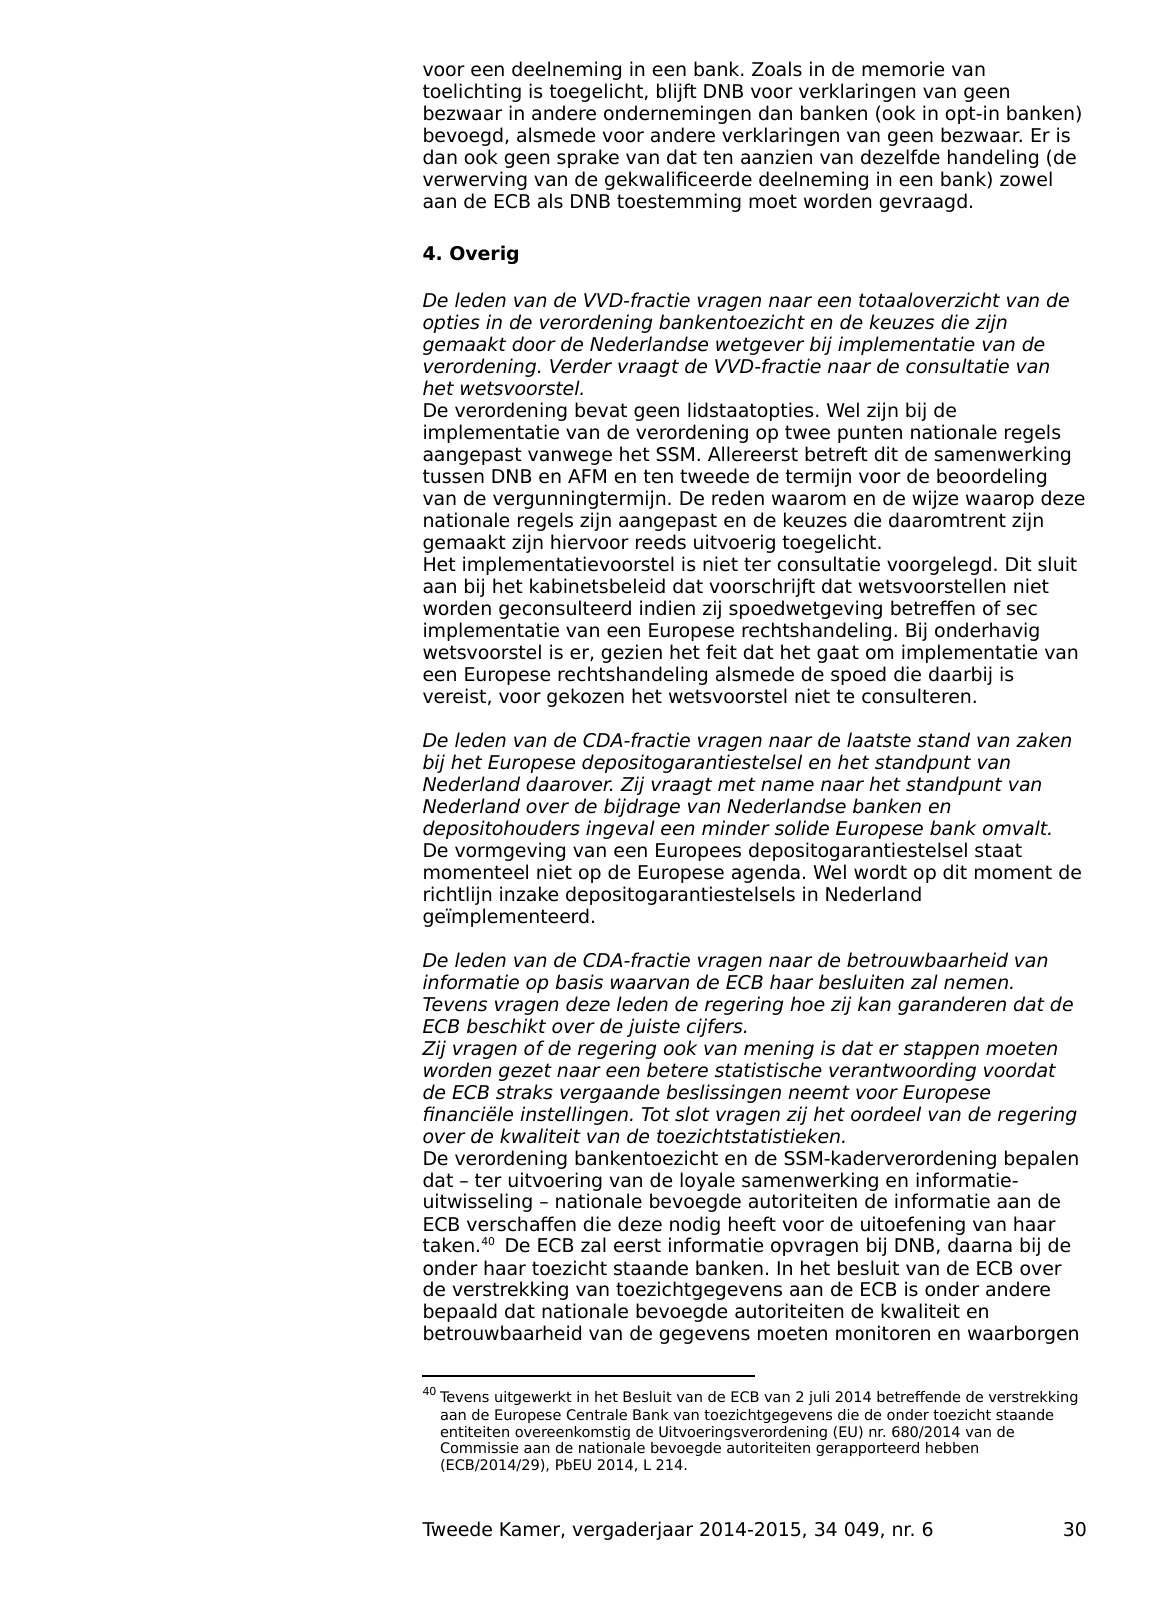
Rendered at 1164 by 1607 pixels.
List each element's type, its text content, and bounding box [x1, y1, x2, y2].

text De leden van de CDA-fractie vragen naar de betrouwbaarheid van informatie op basis waarvan de ECB haar besluiten zal nemen. Tevens vragen deze leden de regering hoe zij kan garanderen dat de ECB beschikt over de juiste cijfers. [422, 950, 1087, 1038]
text De verordening bevat geen lidstaatopties. Wel zijn bij de implementatie van de verordening op twee punten nationale regels aangepast vanwege het SSM. Allereerst betreft dit de samenwerking tussen DNB en AFM en ten tweede de termijn voor de beoordeling van de vergunningtermijn. De reden waarom en de wijze waarop deze nationale regels zijn aangepast en de keuzes die daaromtrent zijn gemaakt zijn hiervoor reeds uitvoerig toegelicht. [422, 400, 1087, 554]
text De leden van de CDA-fractie vragen naar de laatste stand van zaken bij het Europese depositogarantiestelsel en het standpunt van Nederland daarover. Zij vraagt met name naar het standpunt van Nederland over de bijdrage van Nederlandse banken en depositohouders ingeval een minder solide Europese bank omvalt. [422, 730, 1087, 839]
text Het implementatievoorstel is niet ter consultatie voorgelegd. Dit sluit aan bij het kabinetsbeleid dat voorschrijft dat wetsvoorstellen niet worden geconsulteerd indien zij spoedwetgeving betreffen of sec implementatie van een Europese rechtshandeling. Bij onderhavig wetsvoorstel is er, gezien het feit dat het gaat om implementatie van een Europese rechtshandeling alsmede de spoed die daarbij is vereist, voor gekozen het wetsvoorstel niet te consulteren. [422, 554, 1087, 707]
text Zij vragen of de regering ook van mening is dat er stappen moeten worden gezet naar een betere statistische verantwoording voordat de ECB straks vergaande beslissingen neemt voor Europese financiële instellingen. Tot slot vragen zij het oordeel van de regering over de kwaliteit van de toezichtstatistieken. [422, 1038, 1087, 1147]
text Tevens uitgewerkt in het Besluit van de ECB van 2 juli 2014 betreffende de verstrekking aan de Europese Centrale Bank van toezichtgegevens die de onder toezicht staande entiteiten overeenkomstig de Uitvoeringsverordening (EU) nr. 680/2014 van de Commissie aan de nationale bevoegde autoriteiten gerapporteerd hebben (ECB/2014/29), PbEU 2014, L 214. [422, 1385, 1087, 1474]
text De vormgeving van een Europees depositogarantiestelsel staat momenteel niet op de Europese agenda. Wel wordt op dit moment de richtlijn inzake depositogarantiestelsels in Nederland geïmplementeerd. [422, 839, 1087, 927]
text voor een deelneming in een bank. Zoals in de memorie van toelichting is toegelicht, blijft DNB voor verklaringen van geen bezwaar in andere ondernemingen dan banken (ook in opt-in banken) bevoegd, alsmede voor andere verklaringen van geen bezwaar. Er is dan ook geen sprake van dat ten aanzien van dezelfde handeling (de verwerving van de gekwalificeerde deelneming in een bank) zowel aan de ECB als DNB toestemming moet worden gevraagd. [422, 59, 1087, 213]
text De verordening bankentoezicht en de SSM-kaderverordening bepalen dat – ter uitvoering van de loyale samenwerking en informatie-uitwisseling – nationale bevoegde autoriteiten de informatie aan de ECB verschaffen die deze nodig heeft voor de uitoefening van haar taken. De ECB zal eerst informatie opvragen bij DNB, daarna bij de onder haar toezicht staande banken. In het besluit van de ECB over de verstrekking van toezichtgegevens aan de ECB is onder andere bepaald dat nationale bevoegde autoriteiten de kwaliteit en betrouwbaarheid van de gegevens moeten monitoren en waarborgen [422, 1147, 1087, 1345]
subtitle 4. Overig [422, 243, 1087, 265]
text De leden van de VVD-fractie vragen naar een totaaloverzicht van de opties in de verordening bankentoezicht en de keuzes die zijn gemaakt door de Nederlandse wetgever bij implementatie van de verordening. Verder vraagt de VVD-fractie naar de consultatie van het wetsvoorstel. [422, 290, 1087, 400]
